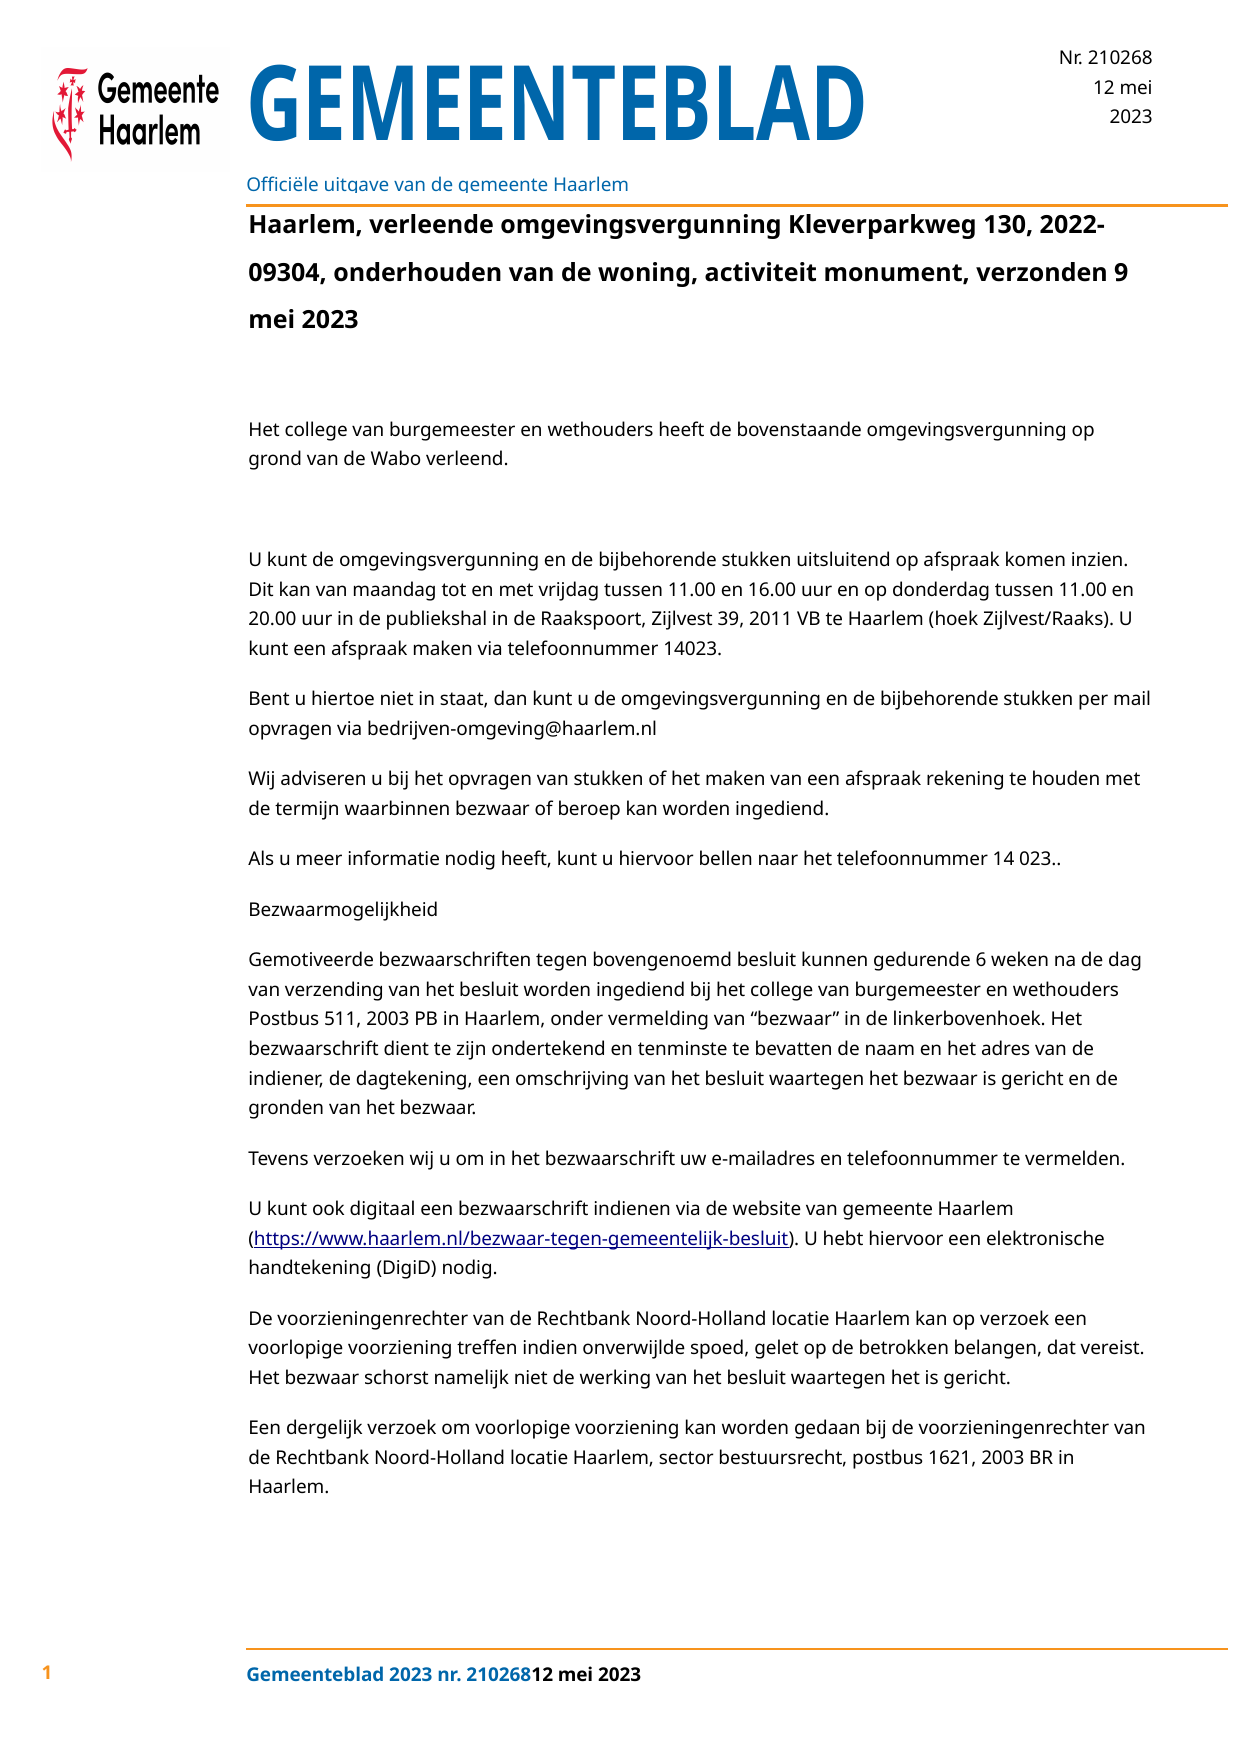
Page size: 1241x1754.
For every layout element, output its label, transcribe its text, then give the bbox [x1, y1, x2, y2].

text Haarlem, verleende omgevingsvergunning Kleverparkweg 130, 2022-09304, onderhouden van de woning, activiteit monument, verzonden 9 mei 2023 [248, 207, 1152, 336]
picture [41, 47, 231, 172]
text Het college van burgemeester en wethouders heeft de bovenstaande omgevingsvergunning op grond van de Wabo verleend. [248, 416, 1152, 471]
text De voorzieningenrechter van de Rechtbank Noord-Holland locatie Haarlem kan op verzoek een voorlopige voorziening treffen indien onverwijlde spoed, gelet op de betrokken belangen, dat vereist. Het bezwaar schorst namelijk niet de werking van het besluit waartegen het is gericht. [248, 1305, 1152, 1389]
text U kunt de omgevingsvergunning en de bijbehorende stukken uitsluitend op afspraak komen inzien. Dit kan van maandag tot en met vrijdag tussen 11.00 en 16.00 uur en op donderdag tussen 11.00 en 20.00 uur in de publiekshal in de Raakspoort, Zijlvest 39, 2011 VB te Haarlem (hoek Zijlvest/Raaks). U kunt een afspraak maken via telefoonnummer 14023. [248, 546, 1152, 661]
text Gemotiveerde bezwaarschriften tegen bovengenoemd besluit kunnen gedurende 6 weken na de dag van verzending van het besluit worden ingediend bij het college van burgemeester en wethouders Postbus 511, 2003 PB in Haarlem, onder vermelding van “bezwaar” in de linkerbovenhoek. Het bezwaarschrift dient te zijn ondertekend en tenminste te bevatten de naam en het adres van de indiener, de dagtekening, een omschrijving van het besluit waartegen het bezwaar is gericht en de gronden van het bezwaar. [248, 946, 1152, 1120]
text Een dergelijk verzoek om voorlopige voorziening kan worden gedaan bij de voorzieningenrechter van de Rechtbank Noord-Holland locatie Haarlem, sector bestuursrecht, postbus 1621, 2003 BR in Haarlem. [248, 1414, 1152, 1499]
text Tevens verzoeken wij u om in het bezwaarschrift uw e-mailadres en telefoonnummer te vermelden. [248, 1145, 1152, 1170]
text Bezwaarmogelijkheid [248, 896, 1152, 922]
text Wij adviseren u bij het opvragen van stukken of het maken van een afspraak rekening te houden met de termijn waarbinnen bezwaar of beroep kan worden ingediend. [248, 766, 1152, 821]
text U kunt ook digitaal een bezwaarschrift indienen via de website van gemeente Haarlem (https://www.haarlem.nl/bezwaar-tegen-gemeentelijk-besluit). U hebt hiervoor een elektronische handtekening (DigiD) nodig. [248, 1195, 1152, 1280]
text Bent u hiertoe niet in staat, dan kunt u de omgevingsvergunning en de bijbehorende stukken per mail opvragen via bedrijven-omgeving@haarlem.nl [248, 686, 1152, 741]
text Als u meer informatie nodig heeft, kunt u hiervoor bellen naar het telefoonnummer 14 023.. [248, 846, 1152, 871]
